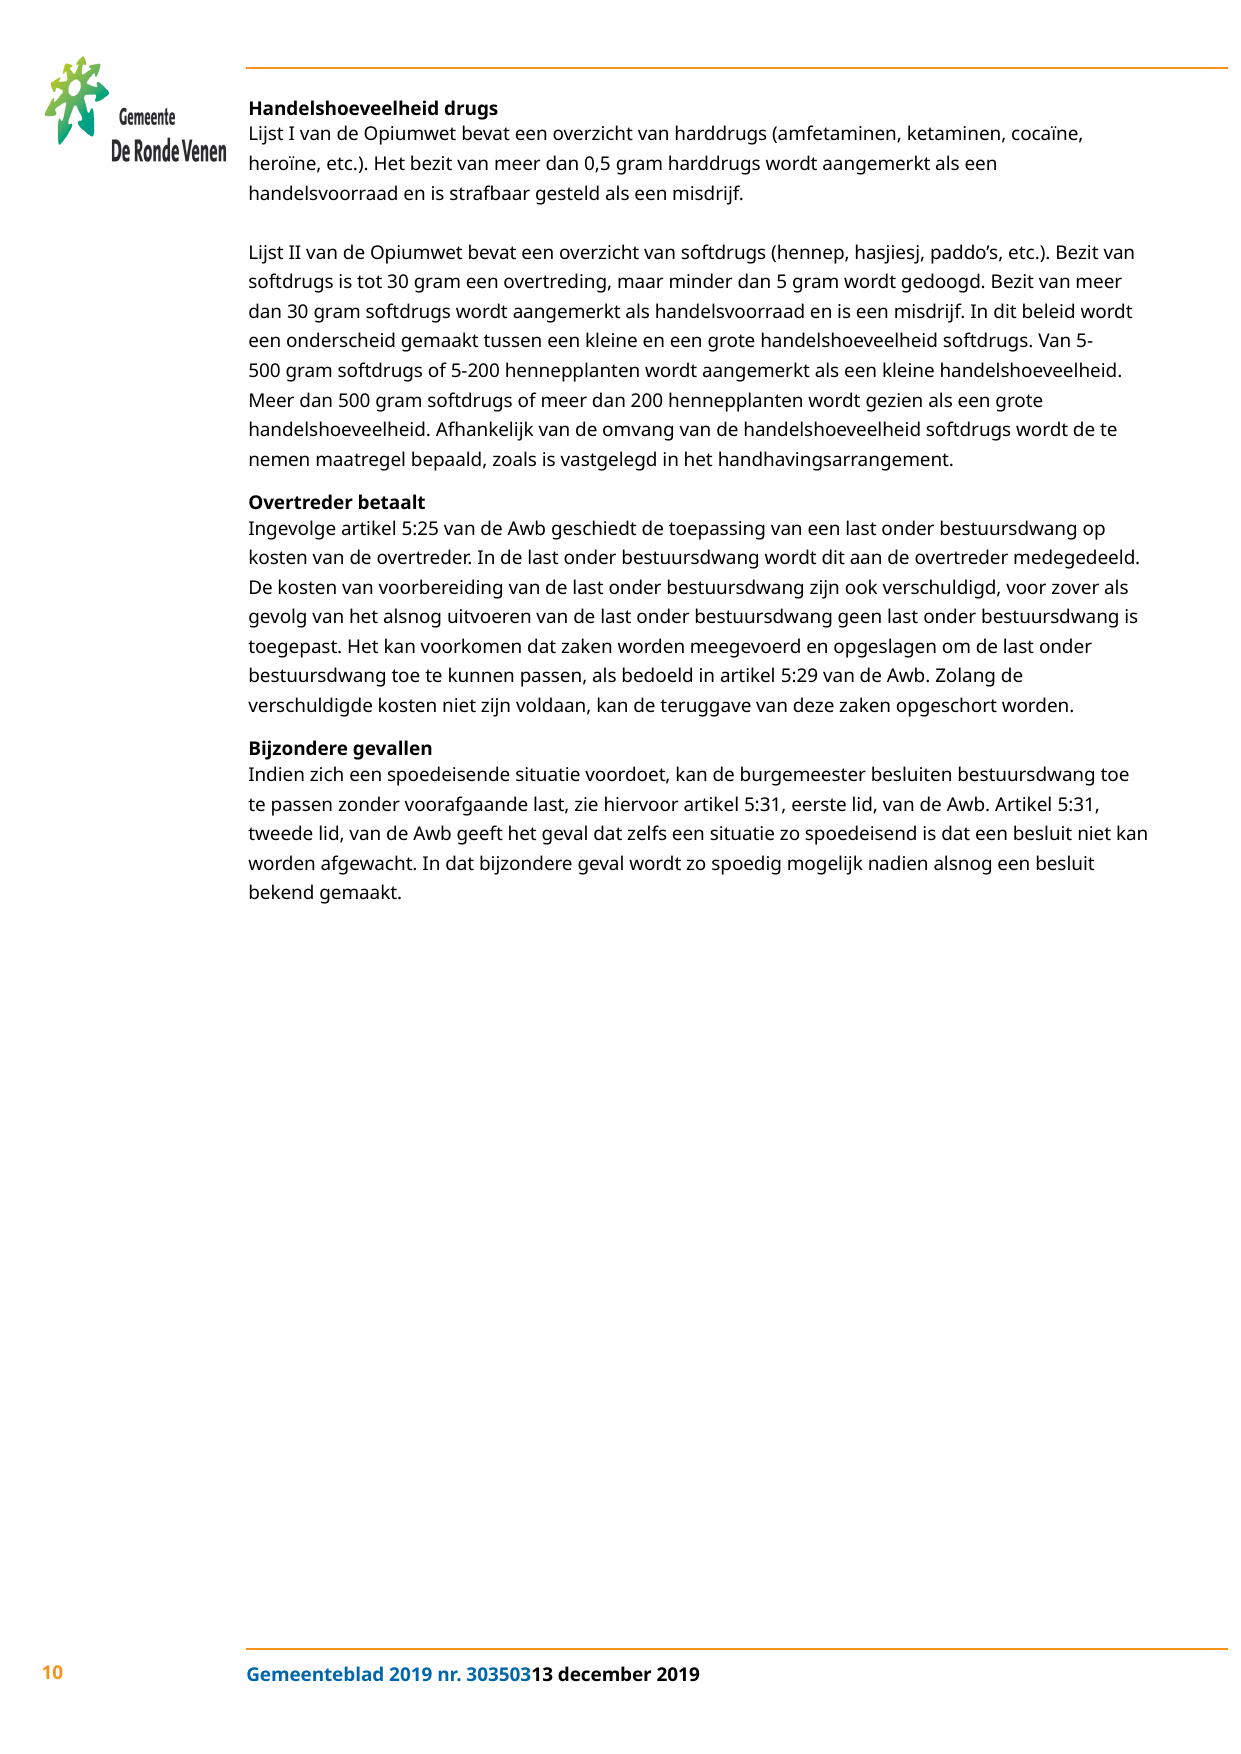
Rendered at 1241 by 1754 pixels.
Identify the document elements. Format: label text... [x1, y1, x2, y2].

text Lijst I van de Opiumwet bevat een overzicht van harddrugs (amfetaminen, ketaminen, cocaïne, heroïne, etc.). Het bezit van meer dan 0,5 gram harddrugs wordt aangemerkt als een handelsvoorraad en is strafbaar gesteld als een misdrijf. [248, 121, 1152, 205]
picture [41, 47, 231, 172]
text Overtreder betaalt [248, 489, 1152, 515]
text Lijst II van de Opiumwet bevat een overzicht van softdrugs (hennep, hasjiesj, paddo’s, etc.). Bezit van softdrugs is tot 30 gram een overtreding, maar minder dan 5 gram wordt gedoogd. Bezit van meer dan 30 gram softdrugs wordt aangemerkt als handelsvoorraad en is een misdrijf. In dit beleid wordt een onderscheid gemaakt tussen een kleine en een grote handelshoeveelheid softdrugs. Van 5-500 gram softdrugs of 5-200 hennepplanten wordt aangemerkt als een kleine handelshoeveelheid. Meer dan 500 gram softdrugs of meer dan 200 hennepplanten wordt gezien als een grote handelshoeveelheid. Afhankelijk van de omvang van de handelshoeveelheid softdrugs wordt de te nemen maatregel bepaald, zoals is vastgelegd in het handhavingsarrangement. [248, 239, 1152, 472]
text Bijzondere gevallen [248, 735, 1152, 761]
text Handelshoeveelheid drugs [248, 95, 1152, 121]
text Indien zich een spoedeisende situatie voordoet, kan de burgemeester besluiten bestuursdwang toe te passen zonder voorafgaande last, zie hiervoor artikel 5:31, eerste lid, van de Awb. Artikel 5:31, tweede lid, van de Awb geeft het geval dat zelfs een situatie zo spoedeisend is dat een besluit niet kan worden afgewacht. In dat bijzondere geval wordt zo spoedig mogelijk nadien alsnog een besluit bekend gemaakt. [248, 761, 1152, 905]
text Ingevolge artikel 5:25 van de Awb geschiedt de toepassing van een last onder bestuursdwang op kosten van de overtreder. In de last onder bestuursdwang wordt dit aan de overtreder medegedeeld. De kosten van voorbereiding van de last onder bestuursdwang zijn ook verschuldigd, voor zover als gevolg van het alsnog uitvoeren van de last onder bestuursdwang geen last onder bestuursdwang is toegepast. Het kan voorkomen dat zaken worden meegevoerd en opgeslagen om de last onder bestuursdwang toe te kunnen passen, als bedoeld in artikel 5:29 van de Awb. Zolang de verschuldigde kosten niet zijn voldaan, kan de teruggave van deze zaken opgeschort worden. [248, 515, 1152, 718]
